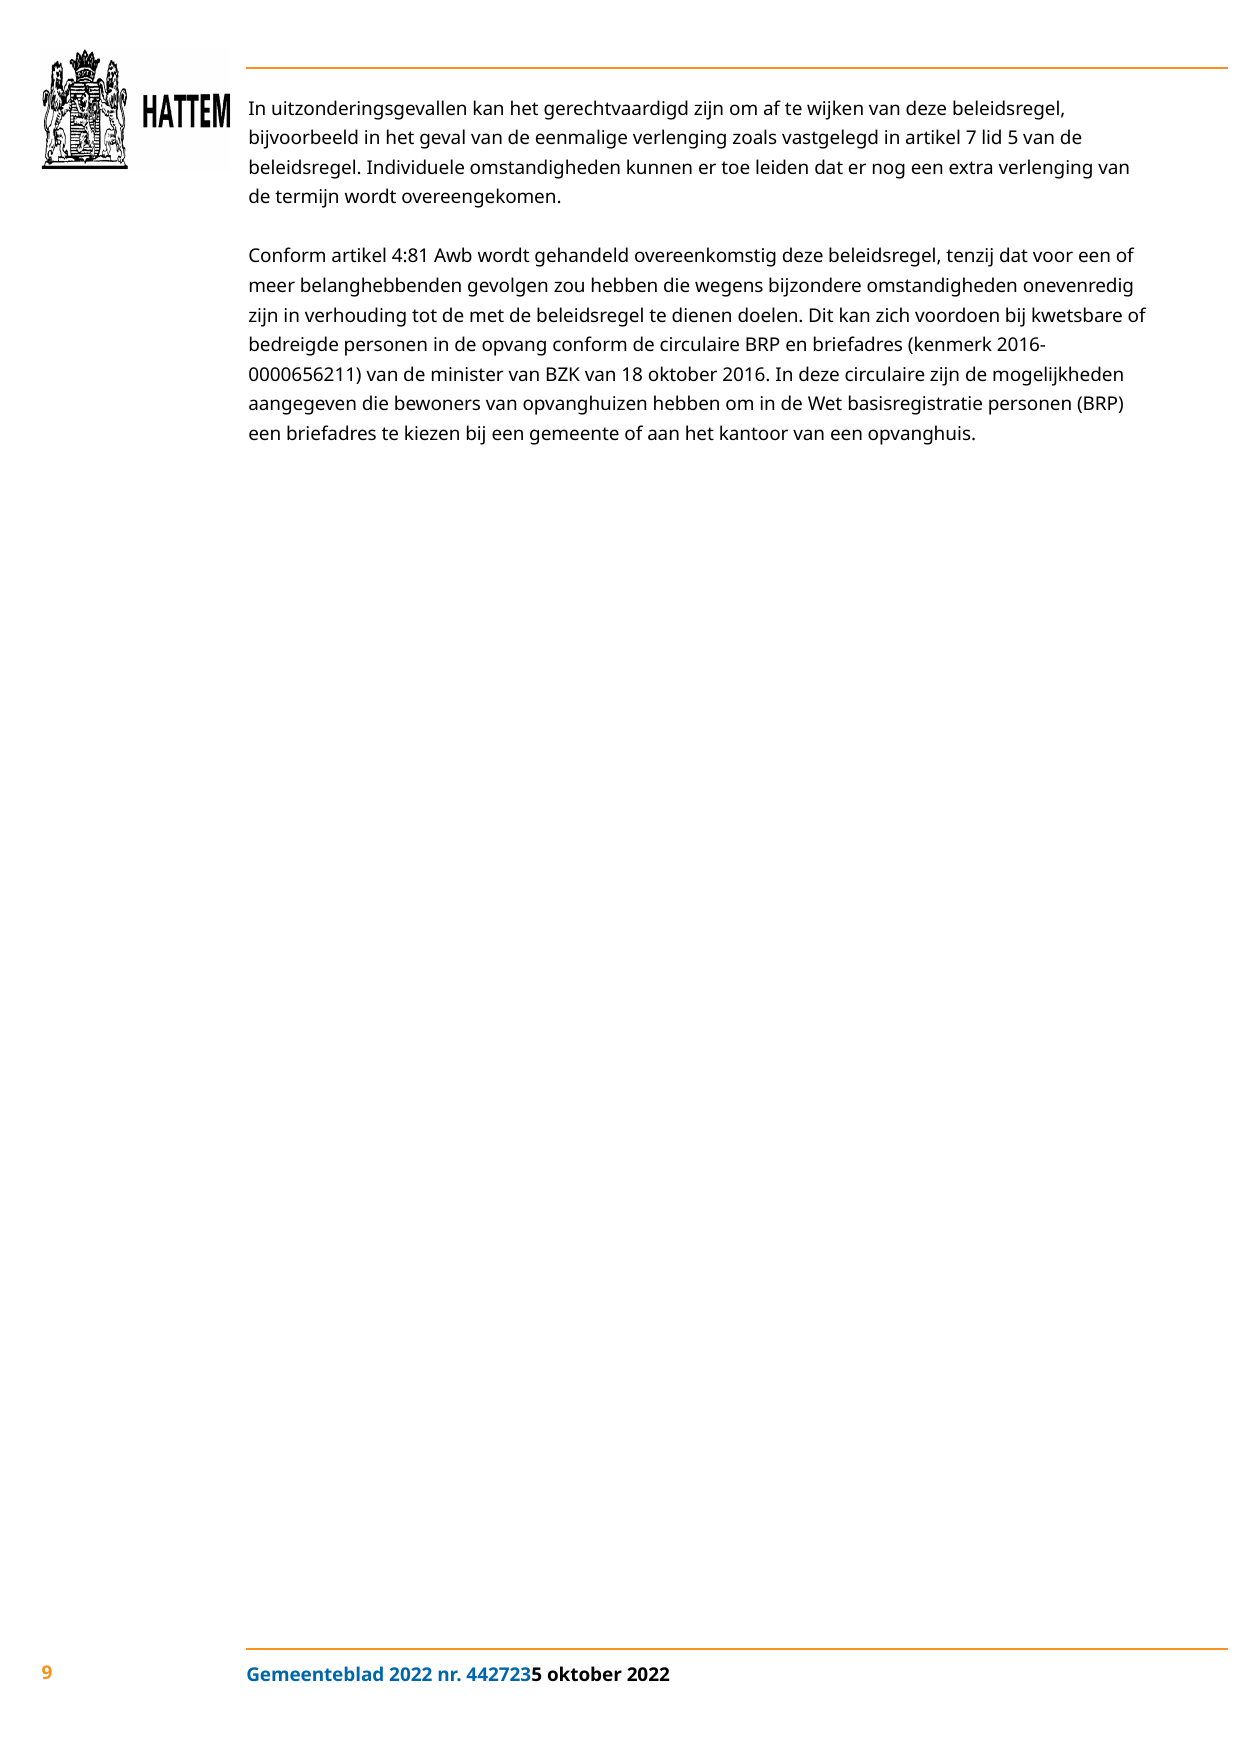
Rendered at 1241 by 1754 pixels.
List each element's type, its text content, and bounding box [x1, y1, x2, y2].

text Conform artikel 4:81 Awb wordt gehandeld overeenkomstig deze beleidsregel, tenzij dat voor een of meer belanghebbenden gevolgen zou hebben die wegens bijzondere omstandigheden onevenredig zijn in verhouding tot de met de beleidsregel te dienen doelen. Dit kan zich voordoen bij kwetsbare of bedreigde personen in de opvang conform de circulaire BRP en briefadres (kenmerk 2016-0000656211) van de minister van BZK van 18 oktober 2016. In deze circulaire zijn de mogelijkheden aangegeven die bewoners van opvanghuizen hebben om in de Wet basisregistratie personen (BRP) een briefadres te kiezen bij een gemeente of aan het kantoor van een opvanghuis. [248, 243, 1152, 446]
text In uitzonderingsgevallen kan het gerechtvaardigd zijn om af te wijken van deze beleidsregel, bijvoorbeeld in het geval van de eenmalige verlenging zoals vastgelegd in artikel 7 lid 5 van de beleidsregel. Individuele omstandigheden kunnen er toe leiden dat er nog een extra verlenging van de termijn wordt overeengekomen. [248, 95, 1152, 209]
picture [41, 47, 231, 172]
